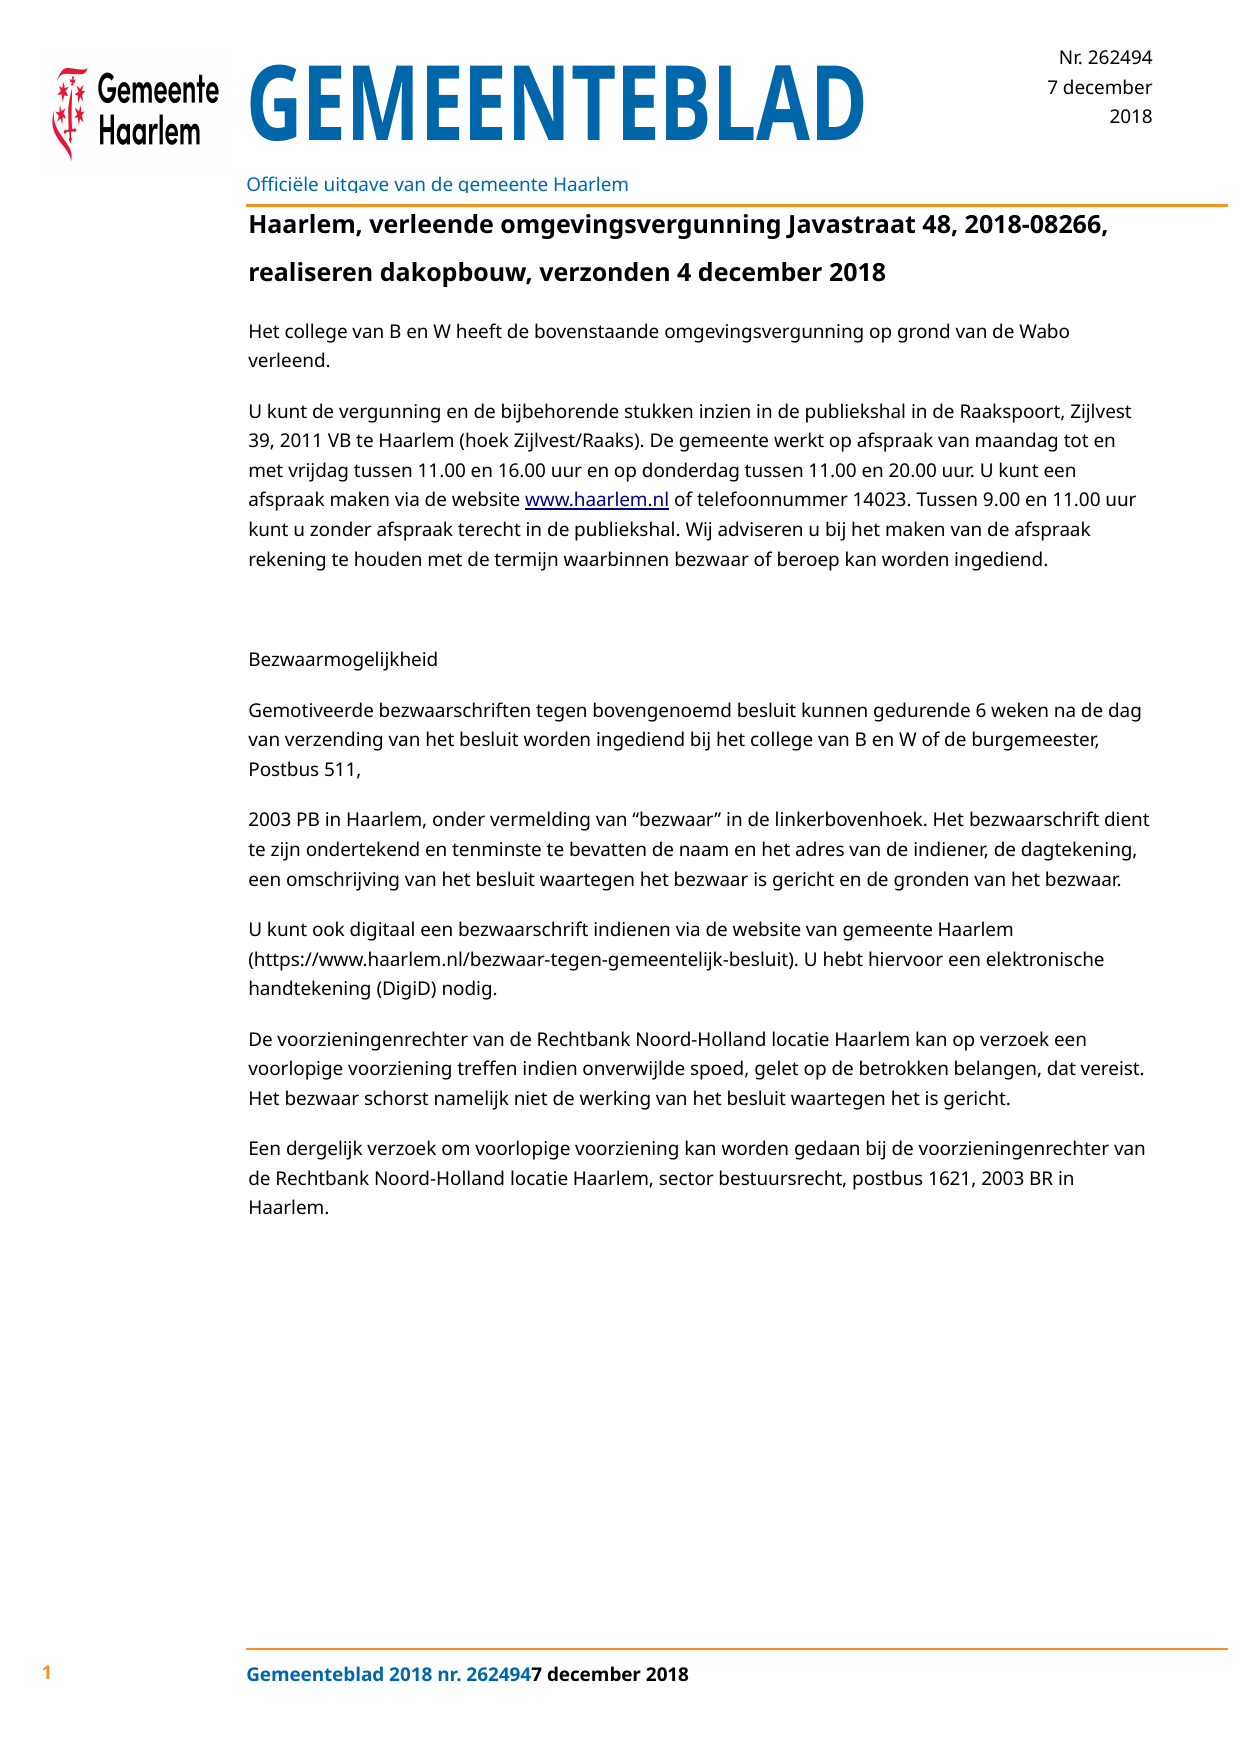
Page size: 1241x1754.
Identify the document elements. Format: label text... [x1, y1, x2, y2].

text De voorzieningenrechter van de Rechtbank Noord-Holland locatie Haarlem kan op verzoek een voorlopige voorziening treffen indien onverwijlde spoed, gelet op de betrokken belangen, dat vereist. Het bezwaar schorst namelijk niet de werking van het besluit waartegen het is gericht. [248, 1026, 1152, 1111]
text Een dergelijk verzoek om voorlopige voorziening kan worden gedaan bij de voorzieningenrechter van de Rechtbank Noord-Holland locatie Haarlem, sector bestuursrecht, postbus 1621, 2003 BR in Haarlem. [248, 1135, 1152, 1220]
text Bezwaarmogelijkheid [248, 647, 1152, 672]
picture [41, 47, 231, 172]
text 2003 PB in Haarlem, onder vermelding van “bezwaar” in de linkerbovenhoek. Het bezwaarschrift dient te zijn ondertekend en tenminste te bevatten de naam en het adres van de indiener, de dagtekening, een omschrijving van het besluit waartegen het bezwaar is gericht en de gronden van het bezwaar. [248, 807, 1152, 892]
text Haarlem, verleende omgevingsvergunning Javastraat 48, 2018-08266, realiseren dakopbouw, verzonden 4 december 2018 [248, 207, 1152, 288]
text Gemotiveerde bezwaarschriften tegen bovengenoemd besluit kunnen gedurende 6 weken na de dag van verzending van het besluit worden ingediend bij het college van B en W of de burgemeester, Postbus 511, [248, 697, 1152, 782]
text U kunt de vergunning en de bijbehorende stukken inzien in de publiekshal in de Raakspoort, Zijlvest 39, 2011 VB te Haarlem (hoek Zijlvest/Raaks). De gemeente werkt op afspraak van maandag tot en met vrijdag tussen 11.00 en 16.00 uur en op donderdag tussen 11.00 en 20.00 uur. U kunt een afspraak maken via de website www.haarlem.nl of telefoonnummer 14023. Tussen 9.00 en 11.00 uur kunt u zonder afspraak terecht in de publiekshal. Wij adviseren u bij het maken van de afspraak rekening te houden met de termijn waarbinnen bezwaar of beroep kan worden ingediend. [248, 398, 1152, 572]
text Het college van B en W heeft de bovenstaande omgevingsvergunning op grond van de Wabo verleend. [248, 318, 1152, 373]
text U kunt ook digitaal een bezwaarschrift indienen via de website van gemeente Haarlem (https://www.haarlem.nl/bezwaar-tegen-gemeentelijk-besluit). U hebt hiervoor een elektronische handtekening (DigiD) nodig. [248, 916, 1152, 1001]
